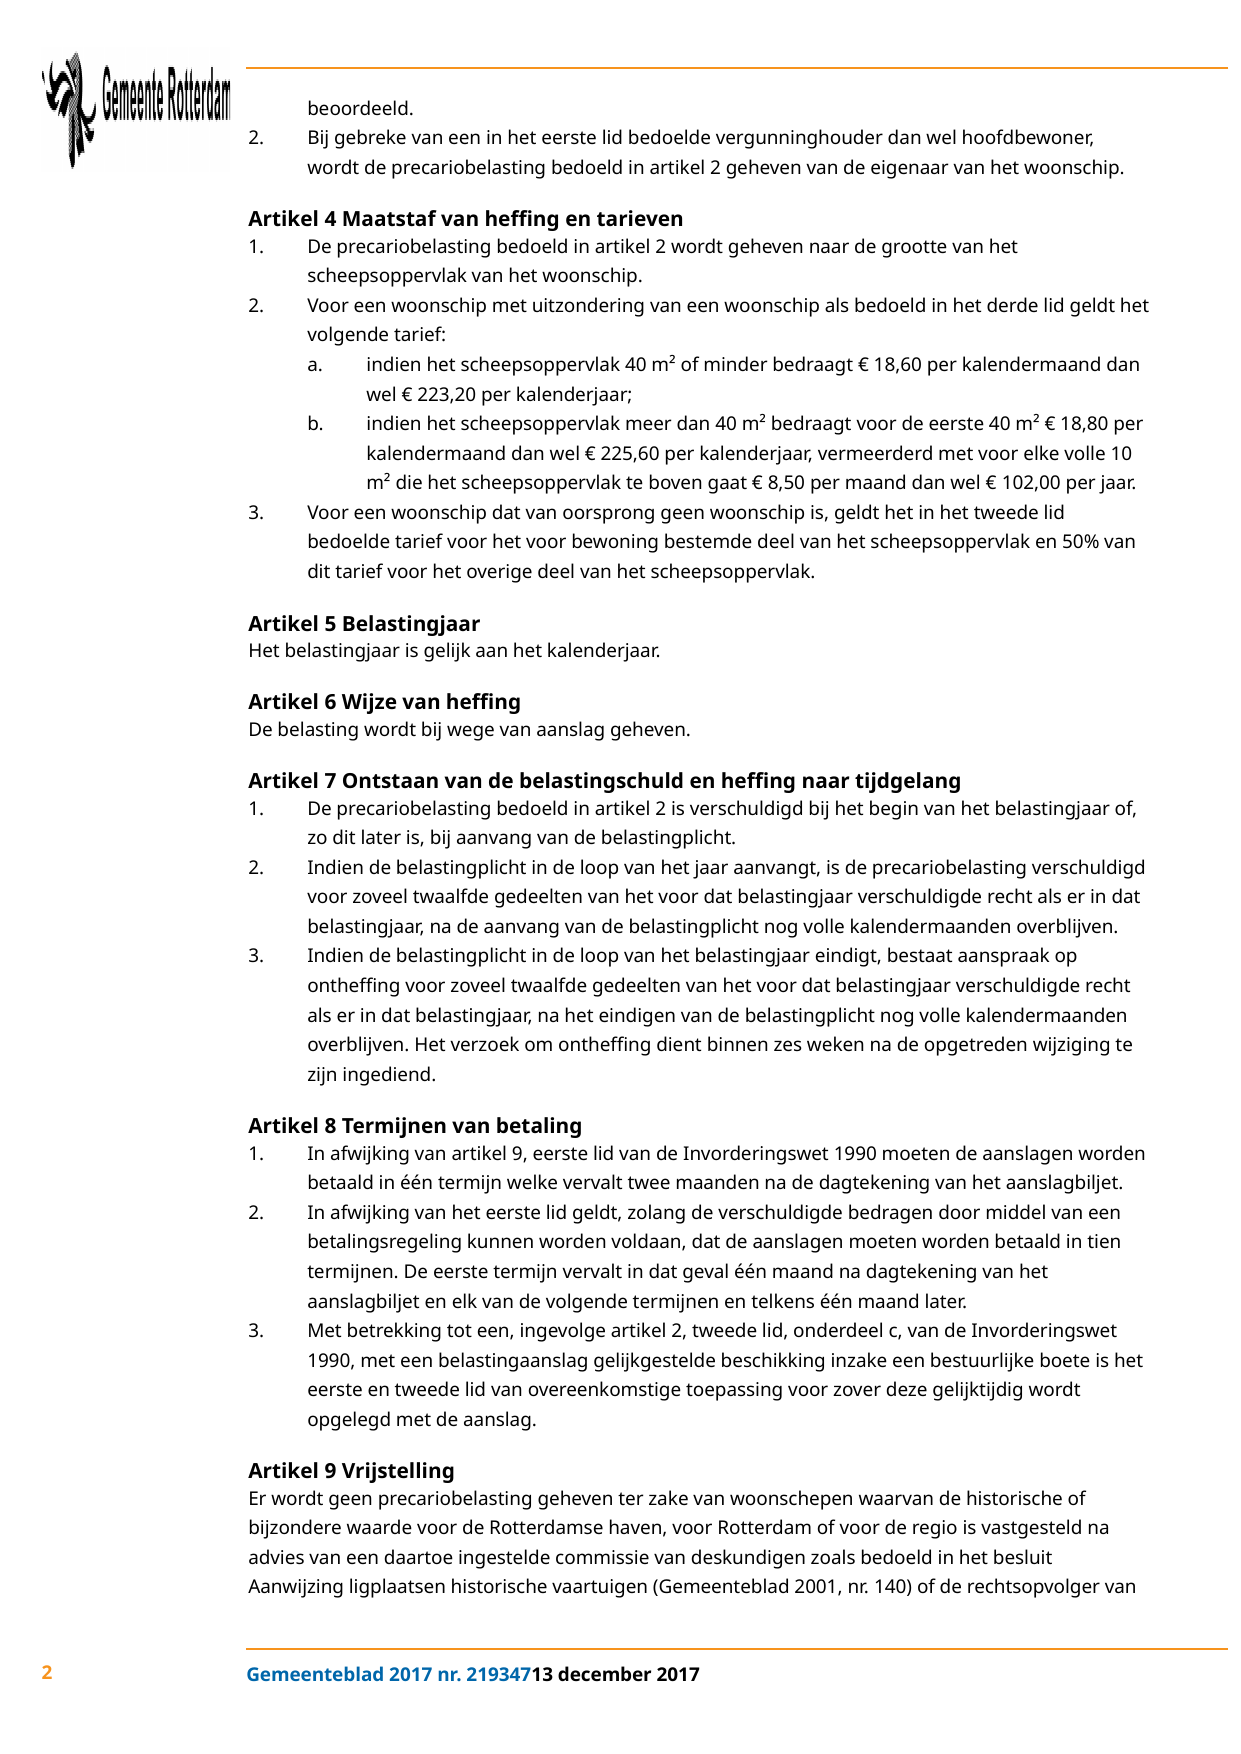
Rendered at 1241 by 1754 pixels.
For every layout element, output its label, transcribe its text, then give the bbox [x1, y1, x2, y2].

text Het belastingjaar is gelijk aan het kalenderjaar. [248, 637, 1152, 663]
list Indien de belastingplicht in de loop van het belastingjaar eindigt, bestaat aanspraak op ontheffing voor zoveel twaalfde gedeelten van het voor dat belastingjaar verschuldigde recht als er in dat belastingjaar, na het eindigen van de belastingplicht nog volle kalendermaanden overblijven. Het verzoek om ontheffing dient binnen zes weken na de opgetreden wijziging te zijn ingediend. [248, 943, 1152, 1087]
text Artikel 5 Belastingjaar [248, 609, 1152, 637]
list De precariobelasting bedoeld in artikel 2 wordt geheven naar de grootte van het scheepsoppervlak van het woonschip. [248, 233, 1152, 288]
text Artikel 9 Vrijstelling [248, 1457, 1152, 1485]
text Artikel 7 Ontstaan van de belastingschuld en heffing naar tijdgelang [248, 766, 1152, 795]
list indien het scheepsoppervlak meer dan 40 m² bedraagt voor de eerste 40 m² € 18,80 per kalendermaand dan wel € 225,60 per kalenderjaar, vermeerderd met voor elke volle 10 m² die het scheepsoppervlak te boven gaat € 8,50 per maand dan wel € 102,00 per jaar. [307, 410, 1152, 495]
list In afwijking van het eerste lid geldt, zolang de verschuldigde bedragen door middel van een betalingsregeling kunnen worden voldaan, dat de aanslagen moeten worden betaald in tien termijnen. De eerste termijn vervalt in dat geval één maand na dagtekening van het aanslagbiljet en elk van de volgende termijnen en telkens één maand later. [248, 1199, 1152, 1313]
list Voor een woonschip dat van oorsprong geen woonschip is, geldt het in het tweede lid bedoelde tarief voor het voor bewoning bestemde deel van het scheepsoppervlak en 50% van dit tarief voor het overige deel van het scheepsoppervlak. [248, 499, 1152, 584]
text Artikel 6 Wijze van heffing [248, 687, 1152, 716]
list Met betrekking tot een, ingevolge artikel 2, tweede lid, onderdeel c, van de Invorderingswet 1990, met een belastingaanslag gelijkgestelde beschikking inzake een bestuurlijke boete is het eerste en tweede lid van overeenkomstige toepassing voor zover deze gelijktijdig wordt opgelegd met de aanslag. [248, 1317, 1152, 1432]
text De belasting wordt bij wege van aanslag geheven. [248, 716, 1152, 742]
list Bij gebreke van een in het eerste lid bedoelde vergunninghouder dan wel hoofdbewoner, wordt de precariobelasting bedoeld in artikel 2 geheven van de eigenaar van het woonschip. [248, 124, 1152, 180]
list Indien de belastingplicht in de loop van het jaar aanvangt, is de precariobelasting verschuldigd voor zoveel twaalfde gedeelten van het voor dat belastingjaar verschuldigde recht als er in dat belastingjaar, na de aanvang van de belastingplicht nog volle kalendermaanden overblijven. [248, 854, 1152, 939]
list Voor een woonschip met uitzondering van een woonschip als bedoeld in het derde lid geldt het volgende tarief: [248, 292, 1152, 347]
list De precariobelasting bedoeld in artikel 2 is verschuldigd bij het begin van het belastingjaar of, zo dit later is, bij aanvang van de belastingplicht. [248, 795, 1152, 850]
list In afwijking van artikel 9, eerste lid van de Invorderingswet 1990 moeten de aanslagen worden betaald in één termijn welke vervalt twee maanden na de dagtekening van het aanslagbiljet. [248, 1140, 1152, 1195]
text Er wordt geen precariobelasting geheven ter zake van woonschepen waarvan de historische of bijzondere waarde voor de Rotterdamse haven, voor Rotterdam of voor de regio is vastgesteld na advies van een daartoe ingestelde commissie van deskundigen zoals bedoeld in het besluit Aanwijzing ligplaatsen historische vaartuigen (Gemeenteblad 2001, nr. 140) of de rechtsopvolger van [248, 1485, 1152, 1599]
picture [41, 47, 231, 172]
list beoordeeld. [248, 95, 1152, 121]
text Artikel 4 Maatstaf van heffing en tarieven [248, 204, 1152, 233]
text Artikel 8 Termijnen van betaling [248, 1111, 1152, 1140]
list indien het scheepsoppervlak 40 m² of minder bedraagt € 18,60 per kalendermaand dan wel € 223,20 per kalenderjaar; [307, 351, 1152, 406]
